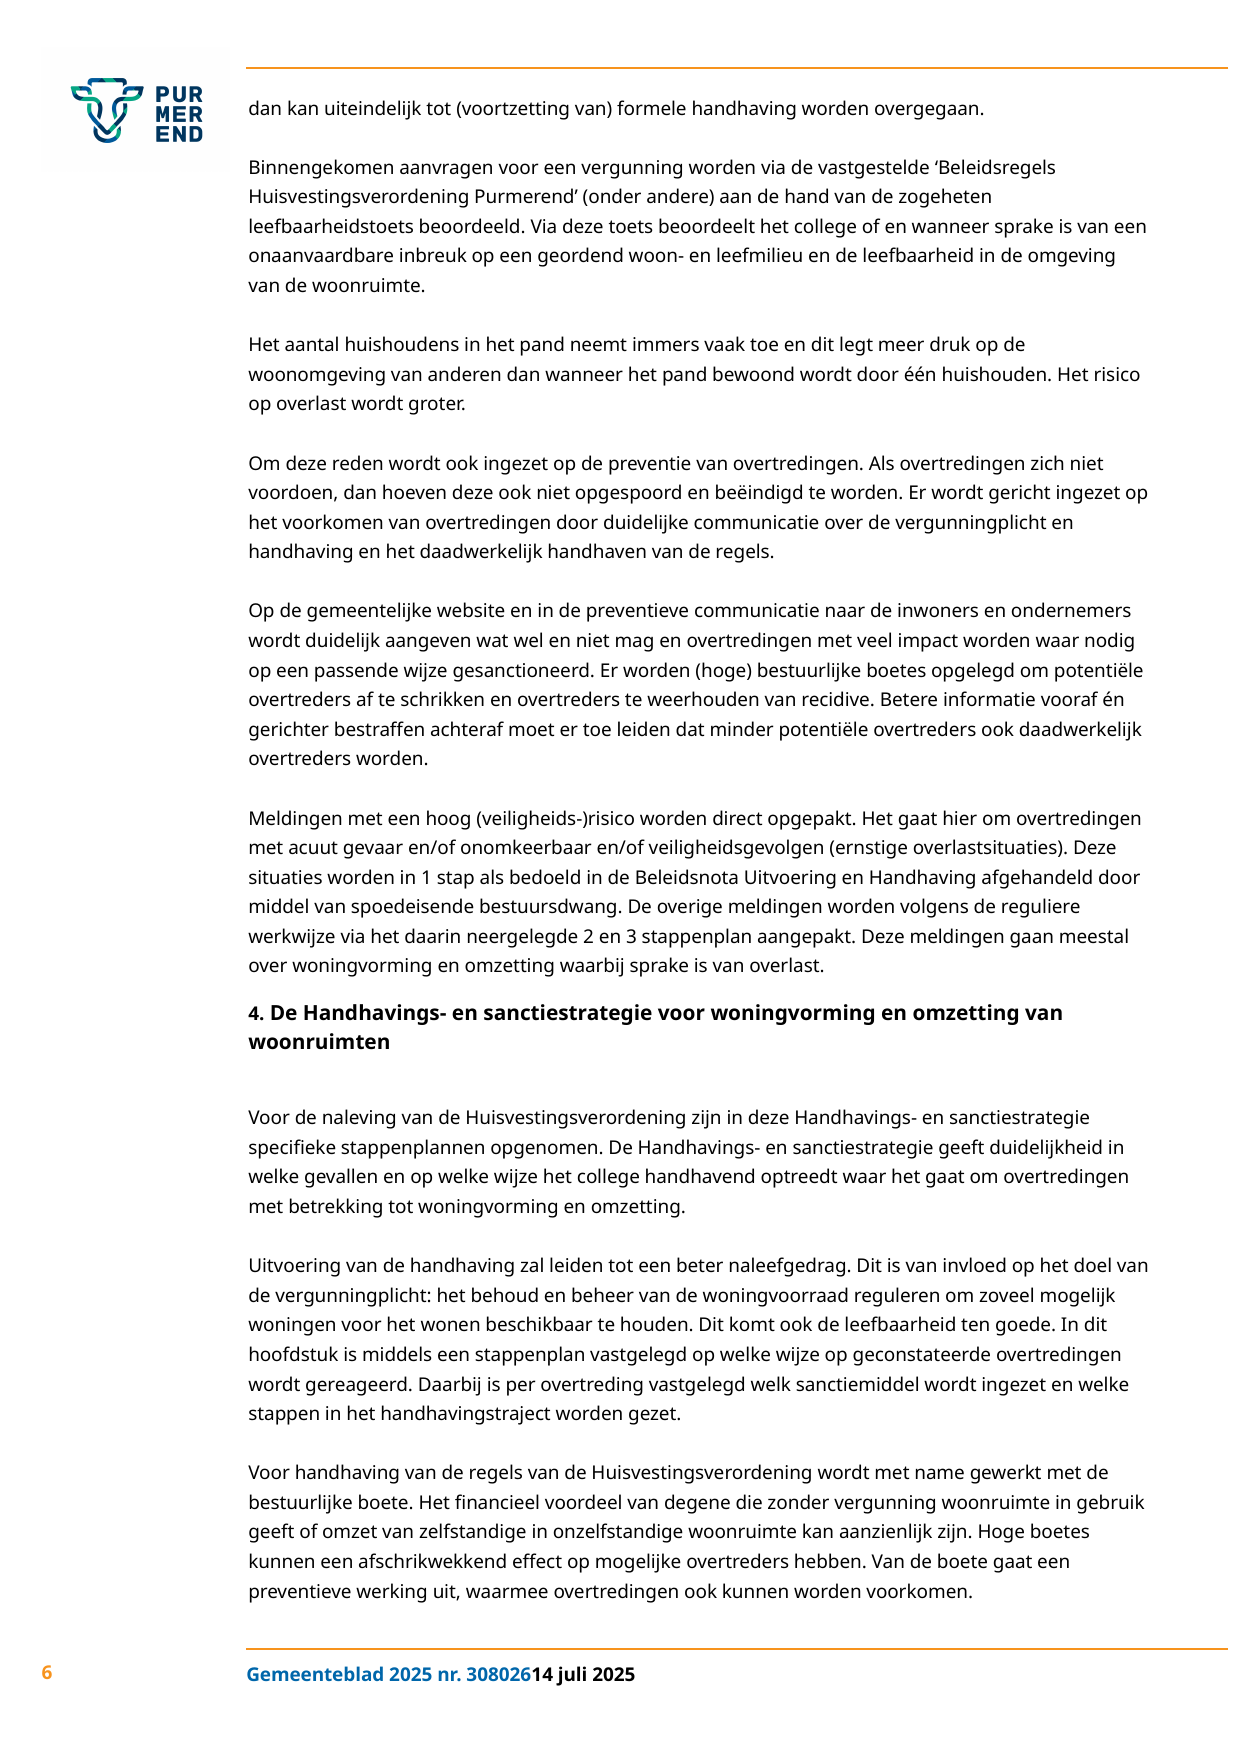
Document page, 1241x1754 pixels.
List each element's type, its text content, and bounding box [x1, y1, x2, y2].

text Meldingen met een hoog (veiligheids-)risico worden direct opgepakt. Het gaat hier om overtredingen met acuut gevaar en/of onomkeerbaar en/of veiligheidsgevolgen (ernstige overlastsituaties). Deze situaties worden in 1 stap als bedoeld in de Beleidsnota Uitvoering en Handhaving afgehandeld door middel van spoedeisende bestuursdwang. De overige meldingen worden volgens de reguliere werkwijze via het daarin neergelegde 2 en 3 stappenplan aangepakt. Deze meldingen gaan meestal over woningvorming en omzetting waarbij sprake is van overlast. [248, 805, 1152, 978]
text Binnengekomen aanvragen voor een vergunning worden via de vastgestelde ‘Beleidsregels Huisvestingsverordening Purmerend’ (onder andere) aan de hand van de zogeheten leefbaarheidstoets beoordeeld. Via deze toets beoordeelt het college of en wanneer sprake is van een onaanvaardbare inbreuk op een geordend woon- en leefmilieu en de leefbaarheid in de omgeving van de woonruimte. [248, 154, 1152, 298]
picture [41, 47, 231, 172]
text Voor handhaving van de regels van de Huisvestingsverordening wordt met name gewerkt met de bestuurlijke boete. Het financieel voordeel van degene die zonder vergunning woonruimte in gebruik geeft of omzet van zelfstandige in onzelfstandige woonruimte kan aanzienlijk zijn. Hoge boetes kunnen een afschrikwekkend effect op mogelijke overtreders hebben. Van de boete gaat een preventieve werking uit, waarmee overtredingen ook kunnen worden voorkomen. [248, 1459, 1152, 1603]
text Uitvoering van de handhaving zal leiden tot een beter naleefgedrag. Dit is van invloed op het doel van de vergunningplicht: het behoud en beheer van de woningvoorraad reguleren om zoveel mogelijk woningen voor het wonen beschikbaar te houden. Dit komt ook de leefbaarheid ten goede. In dit hoofdstuk is middels een stappenplan vastgelegd op welke wijze op geconstateerde overtredingen wordt gereageerd. Daarbij is per overtreding vastgelegd welk sanctiemiddel wordt ingezet en welke stappen in het handhavingstraject worden gezet. [248, 1252, 1152, 1426]
text dan kan uiteindelijk tot (voortzetting van) formele handhaving worden overgegaan. [248, 95, 1152, 121]
text Het aantal huishoudens in het pand neemt immers vaak toe en dit legt meer druk op de woonomgeving van anderen dan wanneer het pand bewoond wordt door één huishouden. Het risico op overlast wordt groter. [248, 331, 1152, 416]
text Voor de naleving van de Huisvestingsverordening zijn in deze Handhavings- en sanctiestrategie specifieke stappenplannen opgenomen. De Handhavings- en sanctiestrategie geeft duidelijkheid in welke gevallen en op welke wijze het college handhavend optreedt waar het gaat om overtredingen met betrekking tot woningvorming en omzetting. [248, 1104, 1152, 1219]
text Om deze reden wordt ook ingezet op de preventie van overtredingen. Als overtredingen zich niet voordoen, dan hoeven deze ook niet opgespoord en beëindigd te worden. Er wordt gericht ingezet op het voorkomen van overtredingen door duidelijke communicatie over de vergunningplicht en handhaving en het daadwerkelijk handhaven van de regels. [248, 450, 1152, 564]
text 4. De Handhavings- en sanctiestrategie voor woningvorming en omzetting van woonruimten [248, 998, 1152, 1055]
text Op de gemeentelijke website en in de preventieve communicatie naar de inwoners en ondernemers wordt duidelijk aangeven wat wel en niet mag en overtredingen met veel impact worden waar nodig op een passende wijze gesanctioneerd. Er worden (hoge) bestuurlijke boetes opgelegd om potentiële overtreders af te schrikken en overtreders te weerhouden van recidive. Betere informatie vooraf én gerichter bestraffen achteraf moet er toe leiden dat minder potentiële overtreders ook daadwerkelijk overtreders worden. [248, 598, 1152, 771]
